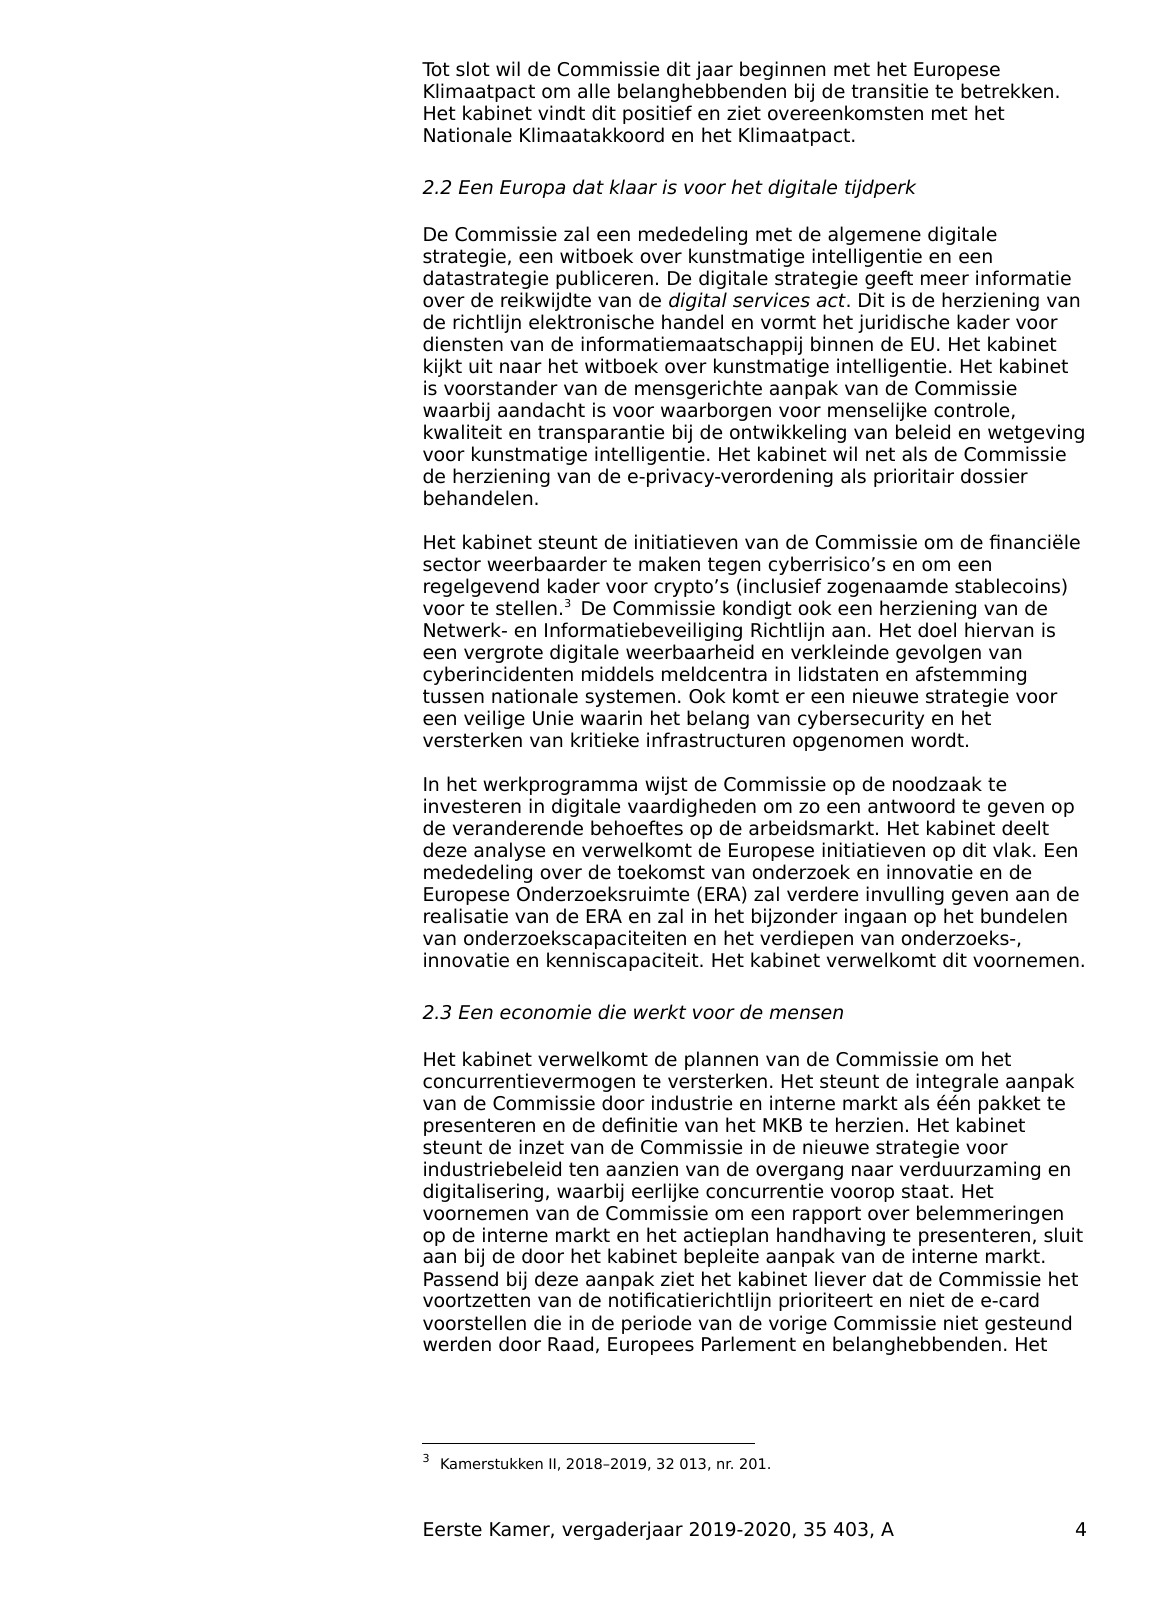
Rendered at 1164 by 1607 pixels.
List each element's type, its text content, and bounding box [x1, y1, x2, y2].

text Het kabinet steunt de initiatieven van de Commissie om de financiële sector weerbaarder te maken tegen cyberrisico’s en om een regelgevend kader voor crypto’s (inclusief zogenaamde stablecoins) voor te stellen. De Commissie kondigt ook een herziening van de Netwerk- en Informatiebeveiliging Richtlijn aan. Het doel hiervan is een vergrote digitale weerbaarheid en verkleinde gevolgen van cyberincidenten middels meldcentra in lidstaten en afstemming tussen nationale systemen. Ook komt er een nieuwe strategie voor een veilige Unie waarin het belang van cybersecurity en het versterken van kritieke infrastructuren opgenomen wordt. [422, 532, 1087, 752]
text Tot slot wil de Commissie dit jaar beginnen met het Europese Klimaatpact om alle belanghebbenden bij de transitie te betrekken. Het kabinet vindt dit positief en ziet overeenkomsten met het Nationale Klimaatakkoord en het Klimaatpact. [422, 59, 1087, 147]
text De Commissie zal een mededeling met de algemene digitale strategie, een witboek over kunstmatige intelligentie en een datastrategie publiceren. De digitale strategie geeft meer informatie over de reikwijdte van de digital services act. Dit is de herziening van de richtlijn elektronische handel en vormt het juridische kader voor diensten van de informatiemaatschappij binnen de EU. Het kabinet kijkt uit naar het witboek over kunstmatige intelligentie. Het kabinet is voorstander van de mensgerichte aanpak van de Commissie waarbij aandacht is voor waarborgen voor menselijke controle, kwaliteit en transparantie bij de ontwikkeling van beleid en wetgeving voor kunstmatige intelligentie. Het kabinet wil net als de Commissie de herziening van de e-privacy-verordening als prioritair dossier behandelen. [422, 224, 1087, 510]
text Kamerstukken II, 2018–2019, 32 013, nr. 201. [422, 1452, 1087, 1474]
subtitle 2.2 Een Europa dat klaar is voor het digitale tijdperk [422, 177, 1087, 199]
text In het werkprogramma wijst de Commissie op de noodzaak te investeren in digitale vaardigheden om zo een antwoord te geven op de veranderende behoeftes op de arbeidsmarkt. Het kabinet deelt deze analyse en verwelkomt de Europese initiatieven op dit vlak. Een mededeling over de toekomst van onderzoek en innovatie en de Europese Onderzoeksruimte (ERA) zal verdere invulling geven aan de realisatie van de ERA en zal in het bijzonder ingaan op het bundelen van onderzoekscapaciteiten en het verdiepen van onderzoeks-, innovatie en kenniscapaciteit. Het kabinet verwelkomt dit voornemen. [422, 774, 1087, 972]
text Het kabinet verwelkomt de plannen van de Commissie om het concurrentievermogen te versterken. Het steunt de integrale aanpak van de Commissie door industrie en interne markt als één pakket te presenteren en de definitie van het MKB te herzien. Het kabinet steunt de inzet van de Commissie in de nieuwe strategie voor industriebeleid ten aanzien van de overgang naar verduurzaming en digitalisering, waarbij eerlijke concurrentie voorop staat. Het voornemen van de Commissie om een rapport over belemmeringen op de interne markt en het actieplan handhaving te presenteren, sluit aan bij de door het kabinet bepleite aanpak van de interne markt. Passend bij deze aanpak ziet het kabinet liever dat de Commissie het voortzetten van de notificatierichtlijn prioriteert en niet de e-card voorstellen die in de periode van de vorige Commissie niet gesteund werden door Raad, Europees Parlement en belanghebbenden. Het [422, 1049, 1087, 1356]
subtitle 2.3 Een economie die werkt voor de mensen [422, 1002, 1087, 1024]
